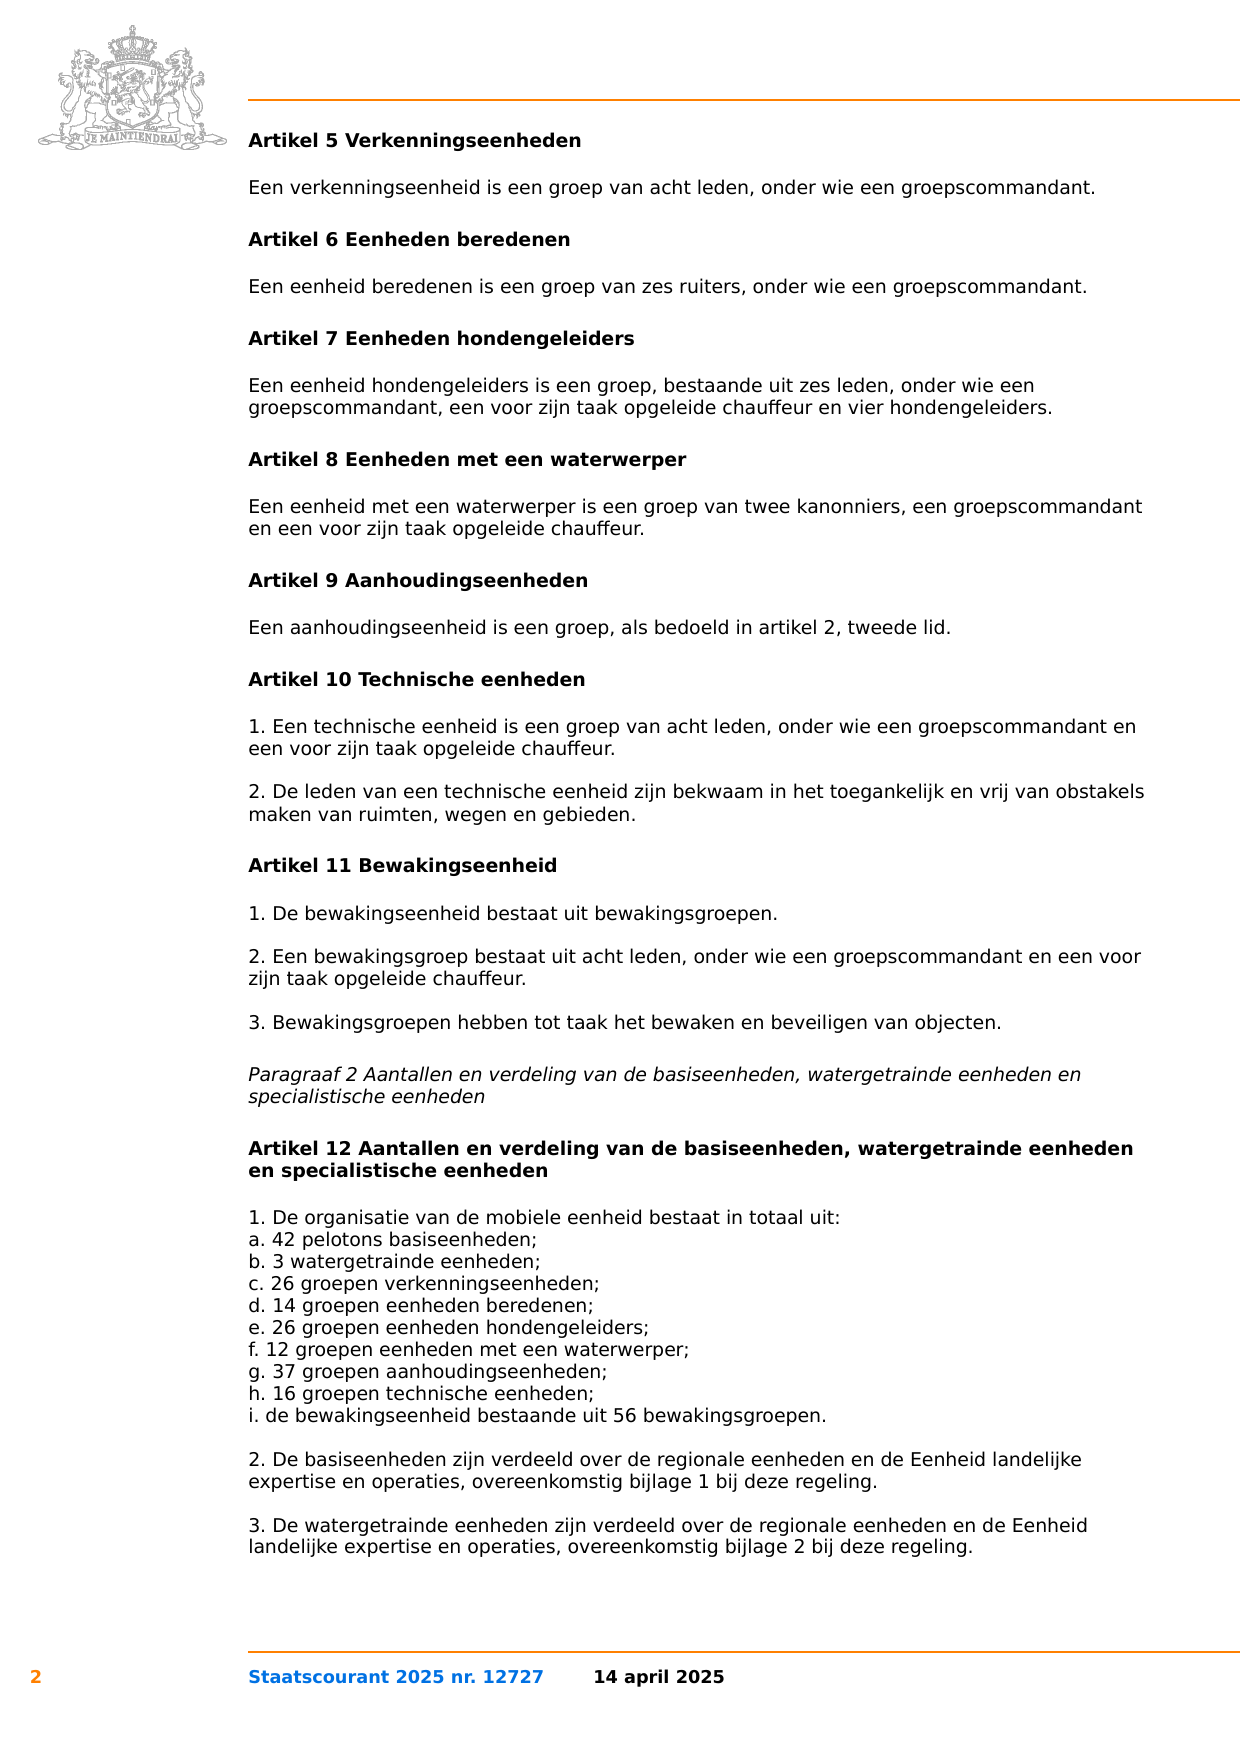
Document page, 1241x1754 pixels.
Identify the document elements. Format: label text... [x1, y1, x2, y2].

subtitle Artikel 7 Eenheden hondengeleiders [248, 328, 1163, 350]
text 2. Een bewakingsgroep bestaat uit acht leden, onder wie een groepscommandant en een voor zijn taak opgeleide chauffeur. [248, 946, 1163, 990]
text b. 3 watergetrainde eenheden; [248, 1251, 1163, 1273]
text a. 42 pelotons basiseenheden; [248, 1229, 1163, 1251]
picture [38, 25, 227, 150]
text 1. De organisatie van de mobiele eenheid bestaat in totaal uit: [248, 1207, 1163, 1229]
text 3. Bewakingsgroepen hebben tot taak het bewaken en beveiligen van objecten. [248, 1012, 1163, 1034]
text d. 14 groepen eenheden beredenen; [248, 1295, 1163, 1317]
text Een eenheid beredenen is een groep van zes ruiters, onder wie een groepscommandant. [248, 276, 1163, 298]
text Een eenheid met een waterwerper is een groep van twee kanonniers, een groepscommandant en een voor zijn taak opgeleide chauffeur. [248, 496, 1163, 540]
text 2. De basiseenheden zijn verdeeld over de regionale eenheden en de Eenheid landelijke expertise en operaties, overeenkomstig bijlage 1 bij deze regeling. [248, 1449, 1163, 1493]
subtitle Artikel 11 Bewakingseenheid [248, 855, 1163, 877]
text 3. De watergetrainde eenheden zijn verdeeld over de regionale eenheden en de Eenheid landelijke expertise en operaties, overeenkomstig bijlage 2 bij deze regeling. [248, 1514, 1163, 1558]
subtitle Artikel 12 Aantallen en verdeling van de basiseenheden, watergetrainde eenheden en specialistische eenheden [248, 1138, 1163, 1182]
text Een verkenningseenheid is een groep van acht leden, onder wie een groepscommandant. [248, 177, 1163, 199]
text Een aanhoudingseenheid is een groep, als bedoeld in artikel 2, tweede lid. [248, 617, 1163, 639]
subtitle Paragraaf 2 Aantallen en verdeling van de basiseenheden, watergetrainde eenheden en specialistische eenheden [248, 1064, 1163, 1108]
subtitle Artikel 8 Eenheden met een waterwerper [248, 449, 1163, 471]
text e. 26 groepen eenheden hondengeleiders; [248, 1317, 1163, 1339]
subtitle Artikel 10 Technische eenheden [248, 669, 1163, 691]
text h. 16 groepen technische eenheden; [248, 1383, 1163, 1405]
text i. de bewakingseenheid bestaande uit 56 bewakingsgroepen. [248, 1405, 1163, 1427]
text Een eenheid hondengeleiders is een groep, bestaande uit zes leden, onder wie een groepscommandant, een voor zijn taak opgeleide chauffeur en vier hondengeleiders. [248, 375, 1163, 419]
text 1. Een technische eenheid is een groep van acht leden, onder wie een groepscommandant en een voor zijn taak opgeleide chauffeur. [248, 716, 1163, 759]
text c. 26 groepen verkenningseenheden; [248, 1273, 1163, 1295]
text g. 37 groepen aanhoudingseenheden; [248, 1361, 1163, 1383]
text 1. De bewakingseenheid bestaat uit bewakingsgroepen. [248, 902, 1163, 924]
subtitle Artikel 6 Eenheden beredenen [248, 229, 1163, 251]
subtitle Artikel 5 Verkenningseenheden [248, 130, 1163, 152]
subtitle Artikel 9 Aanhoudingseenheden [248, 570, 1163, 592]
text 2. De leden van een technische eenheid zijn bekwaam in het toegankelijk en vrij van obstakels maken van ruimten, wegen en gebieden. [248, 781, 1163, 825]
text f. 12 groepen eenheden met een waterwerper; [248, 1339, 1163, 1361]
